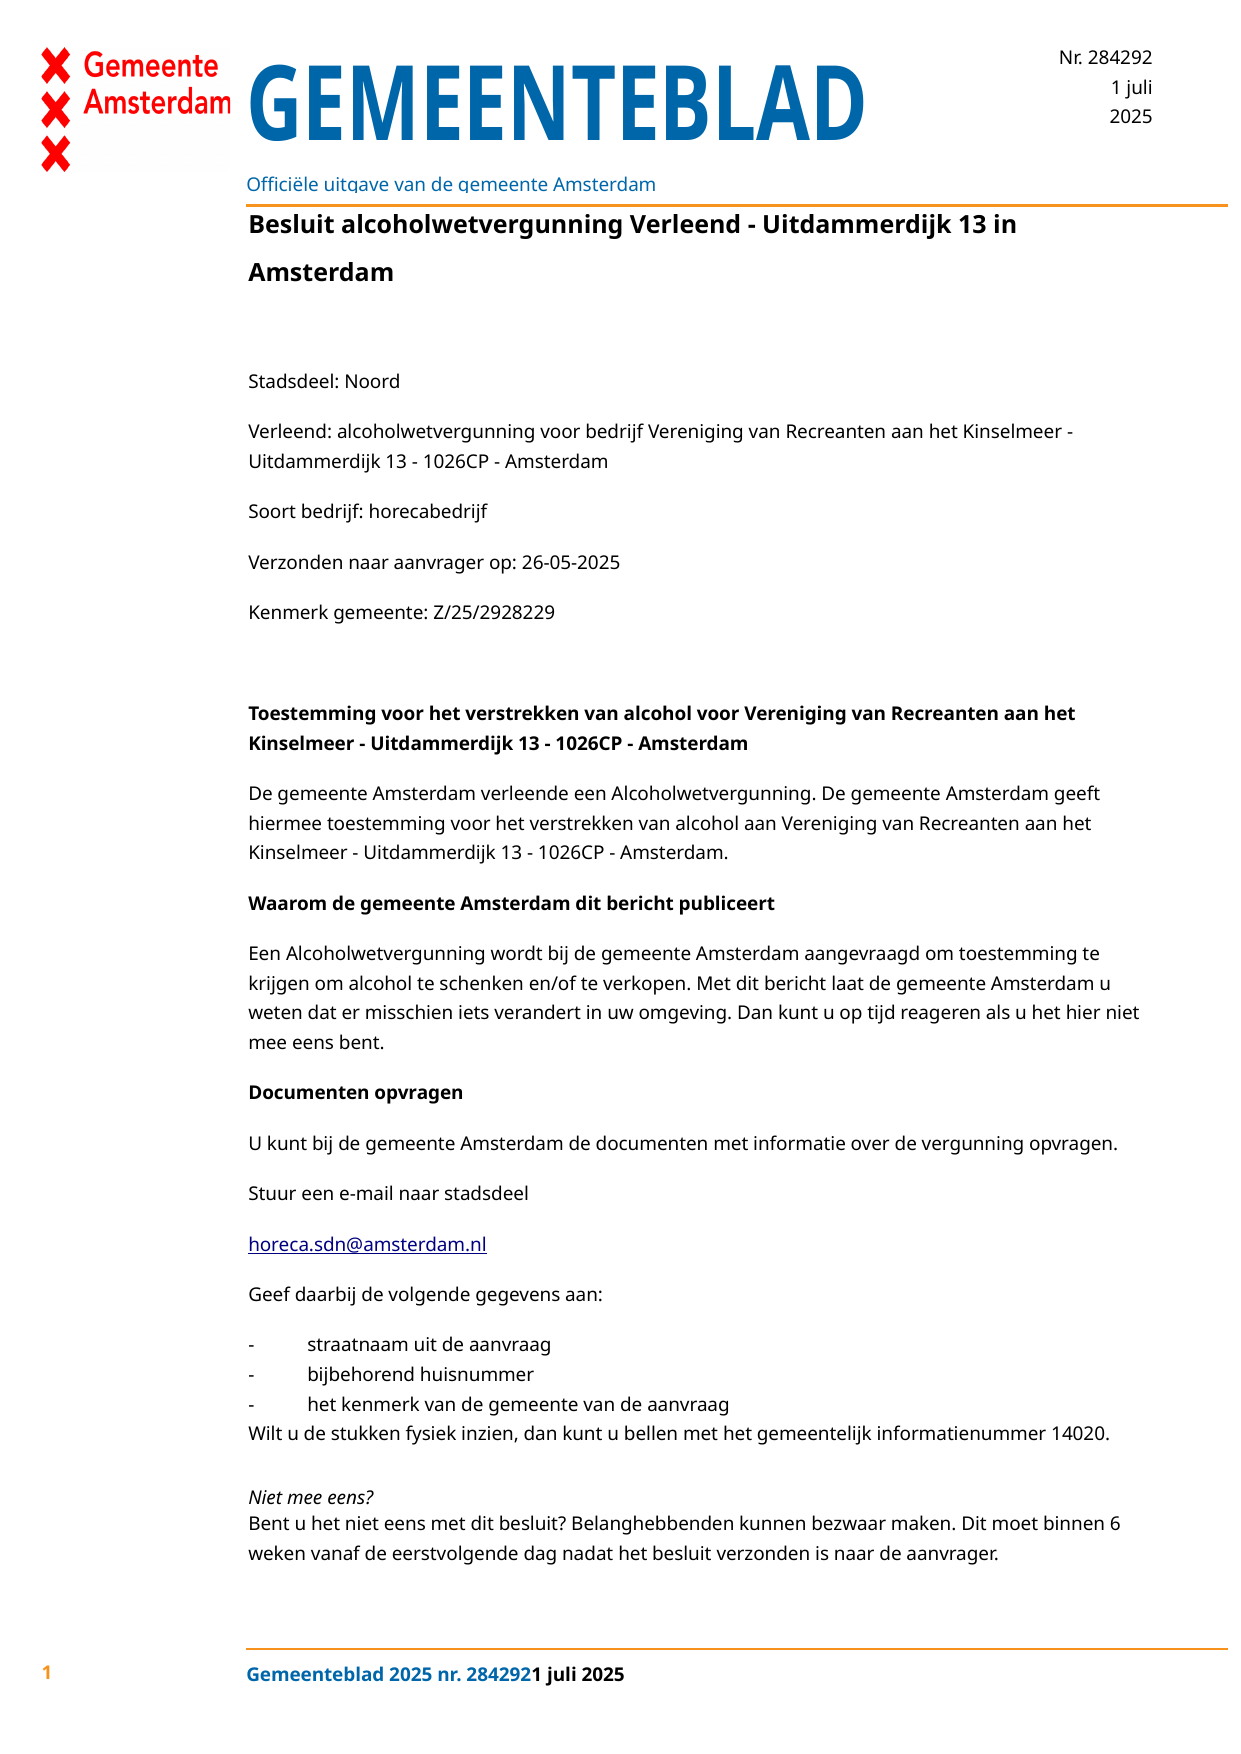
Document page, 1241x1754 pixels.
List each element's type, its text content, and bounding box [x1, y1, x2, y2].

text Kenmerk gemeente: Z/25/2928229 [248, 599, 1152, 625]
text Besluit alcoholwetvergunning Verleend - Uitdammerdijk 13 in Amsterdam [248, 207, 1152, 288]
text Documenten opvragen [248, 1079, 1152, 1105]
text Niet mee eens? [248, 1484, 1152, 1510]
text De gemeente Amsterdam verleende een Alcoholwetvergunning. De gemeente Amsterdam geeft hiermee toestemming voor het verstrekken van alcohol aan Vereniging van Recreanten aan het Kinselmeer - Uitdammerdijk 13 - 1026CP - Amsterdam. [248, 780, 1152, 865]
text horeca.sdn@amsterdam.nl [248, 1231, 1152, 1257]
text Stadsdeel: Noord [248, 368, 1152, 394]
text Stuur een e-mail naar stadsdeel [248, 1180, 1152, 1206]
text Een Alcoholwetvergunning wordt bij de gemeente Amsterdam aangevraagd om toestemming te krijgen om alcohol te schenken en/of te verkopen. Met dit bericht laat de gemeente Amsterdam u weten dat er misschien iets verandert in uw omgeving. Dan kunt u op tijd reageren als u het hier niet mee eens bent. [248, 940, 1152, 1055]
list bijbehorend huisnummer [248, 1361, 1152, 1387]
text Verzonden naar aanvrager op: 26-05-2025 [248, 549, 1152, 575]
text Soort bedrijf: horecabedrijf [248, 499, 1152, 524]
text Geef daarbij de volgende gegevens aan: [248, 1281, 1152, 1307]
list straatnaam uit de aanvraag [248, 1332, 1152, 1357]
text Waarom de gemeente Amsterdam dit bericht publiceert [248, 890, 1152, 916]
text U kunt bij de gemeente Amsterdam de documenten met informatie over de vergunning opvragen. [248, 1130, 1152, 1156]
text Toestemming voor het verstrekken van alcohol voor Vereniging van Recreanten aan het Kinselmeer - Uitdammerdijk 13 - 1026CP - Amsterdam [248, 700, 1152, 756]
text Verleend: alcoholwetvergunning voor bedrijf Vereniging van Recreanten aan het Kinselmeer - Uitdammerdijk 13 - 1026CP - Amsterdam [248, 419, 1152, 474]
text Wilt u de stukken fysiek inzien, dan kunt u bellen met het gemeentelijk informatienummer 14020. [248, 1420, 1152, 1446]
text Bent u het niet eens met dit besluit? Belanghebbenden kunnen bezwaar maken. Dit moet binnen 6 weken vanaf de eerstvolgende dag nadat het besluit verzonden is naar de aanvrager. [248, 1510, 1152, 1565]
picture [41, 47, 231, 172]
list het kenmerk van de gemeente van de aanvraag [248, 1391, 1152, 1417]
